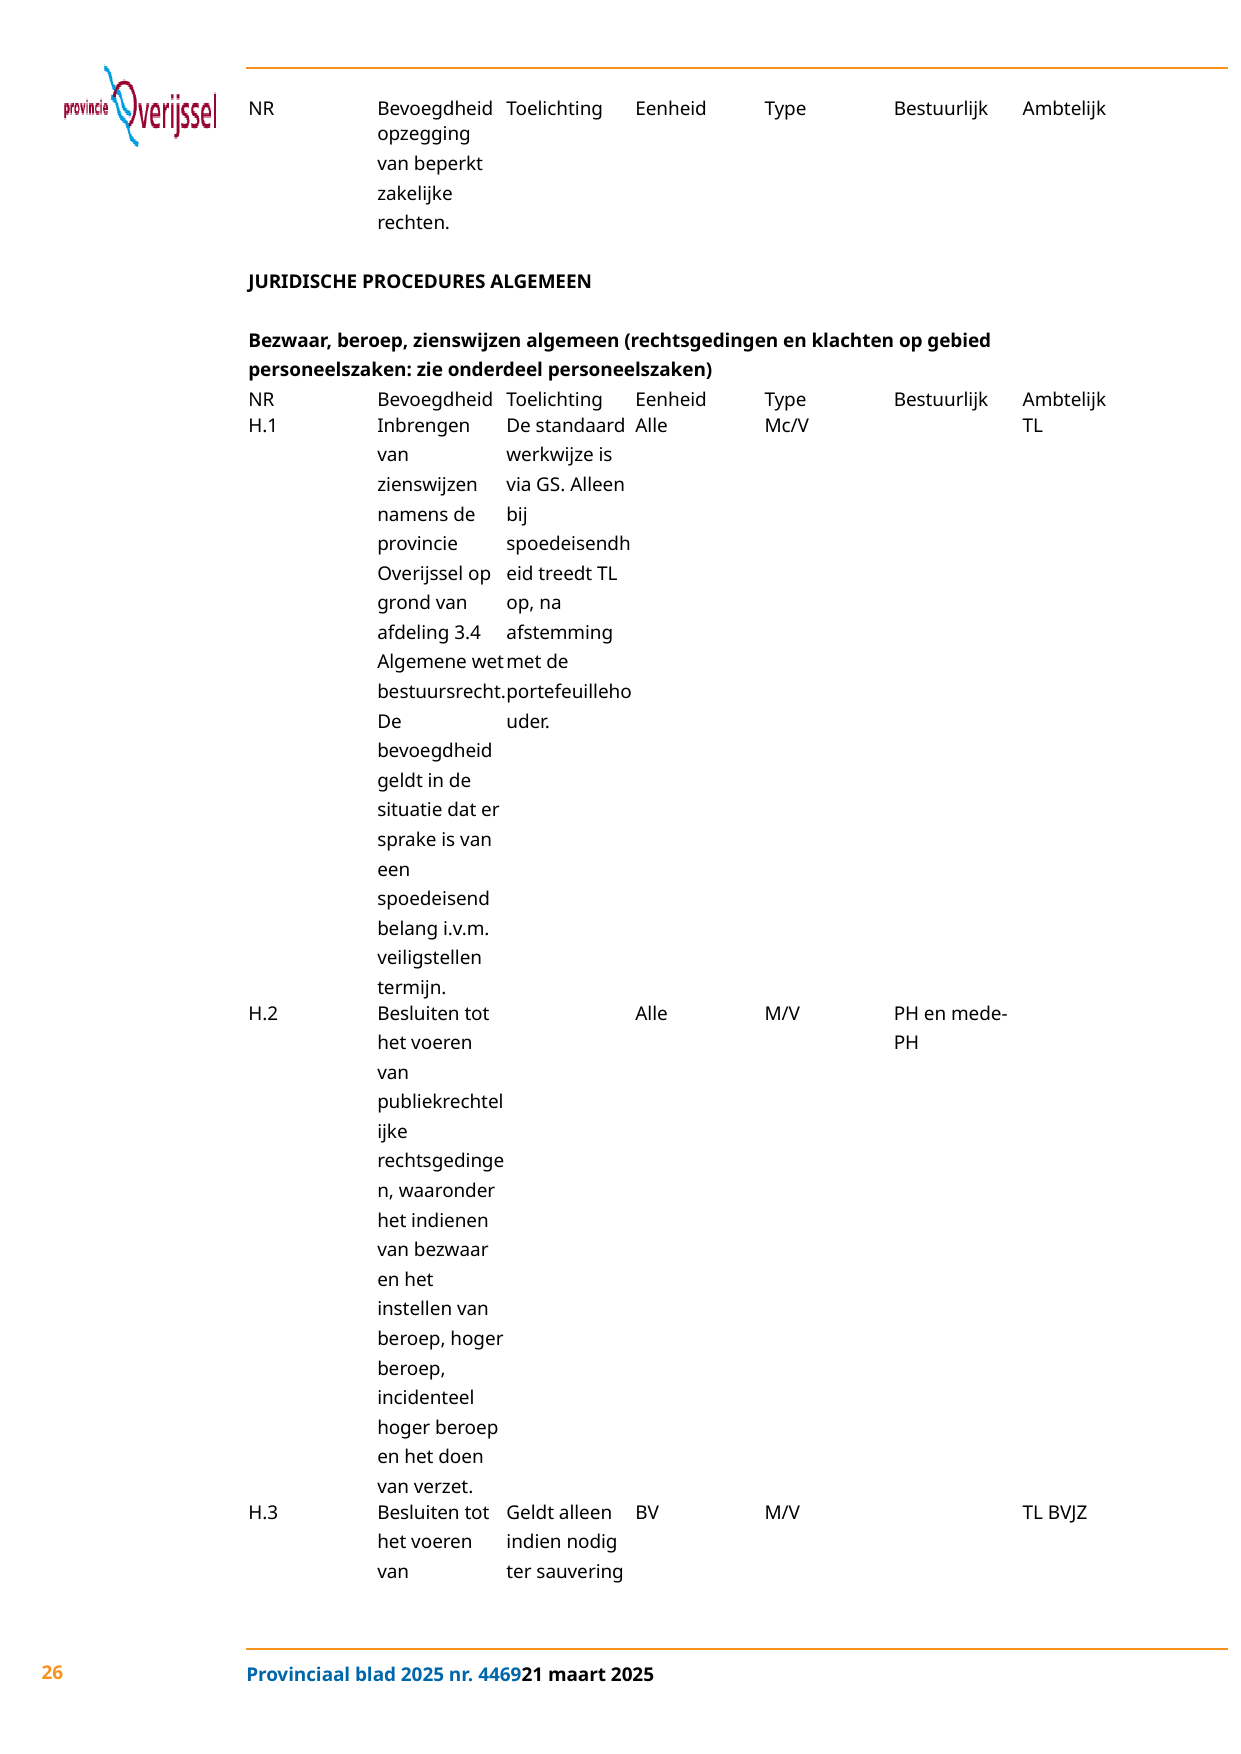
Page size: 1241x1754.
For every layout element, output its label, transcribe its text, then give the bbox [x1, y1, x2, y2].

table_cell [894, 1499, 1022, 1584]
table_header Type [764, 386, 893, 412]
table_cell M/V [764, 1499, 893, 1584]
table_header Ambtelijk [1023, 95, 1152, 121]
table_header Toelichting [506, 95, 635, 121]
table_cell H.3 [248, 1499, 377, 1584]
table_header NR [248, 386, 377, 412]
table_cell [506, 1000, 635, 1499]
table_cell M/V [764, 1000, 893, 1499]
table_cell TL BVJZ [1023, 1499, 1152, 1584]
table_cell Besluiten tot het voeren van publiekrechtelijke rechtsgedingen, waaronder het indienen van bezwaar en het instellen van beroep, hoger beroep, incidenteel hoger beroep en het doen van verzet. [377, 1000, 506, 1499]
table_cell Besluiten tot het voeren van [377, 1499, 506, 1584]
table_cell [248, 121, 377, 235]
table_cell [635, 121, 764, 235]
text JURIDISCHE PROCEDURES ALGEMEEN [248, 268, 1152, 293]
table_header Type [764, 95, 893, 121]
table_cell [764, 121, 893, 235]
table_cell Geldt alleen indien nodig ter sauvering [506, 1499, 635, 1584]
table_cell Alle [635, 412, 764, 1000]
table_cell [894, 412, 1022, 1000]
table_cell [894, 121, 1022, 235]
table_header Bestuurlijk [894, 386, 1022, 412]
table_header Eenheid [635, 386, 764, 412]
table_header Bevoegdheid [377, 95, 506, 121]
table_cell H.2 [248, 1000, 377, 1499]
table_cell Inbrengen van zienswijzen namens de provincie Overijssel op grond van afdeling 3.4 Algemene wet bestuursrecht. De bevoegdheid geldt in de situatie dat er sprake is van een spoedeisend belang i.v.m. veiligstellen termijn. [377, 412, 506, 1000]
table_header Bevoegdheid [377, 386, 506, 412]
table_header NR [248, 95, 377, 121]
table_header Ambtelijk [1023, 386, 1152, 412]
table_cell Alle [635, 1000, 764, 1499]
table_cell [506, 121, 635, 235]
table_cell Mc/V [764, 412, 893, 1000]
table_cell opzegging van beperkt zakelijke rechten. [377, 121, 506, 235]
table_cell [1023, 121, 1152, 235]
table_cell De standaard werkwijze is via GS. Alleen bij spoedeisendheid treedt TL op, na afstemming met de portefeuillehouder. [506, 412, 635, 1000]
table_cell PH en mede-PH [894, 1000, 1022, 1499]
table_cell BV [635, 1499, 764, 1584]
table_header Bestuurlijk [894, 95, 1022, 121]
table_cell [1023, 1000, 1152, 1499]
table_header Toelichting [506, 386, 635, 412]
table_header Eenheid [635, 95, 764, 121]
text Bezwaar, beroep, zienswijzen algemeen (rechtsgedingen en klachten op gebied personeelszaken: zie onderdeel personeelszaken) [248, 327, 1152, 382]
picture [41, 47, 231, 172]
table_cell TL [1023, 412, 1152, 1000]
table_cell H.1 [248, 412, 377, 1000]
